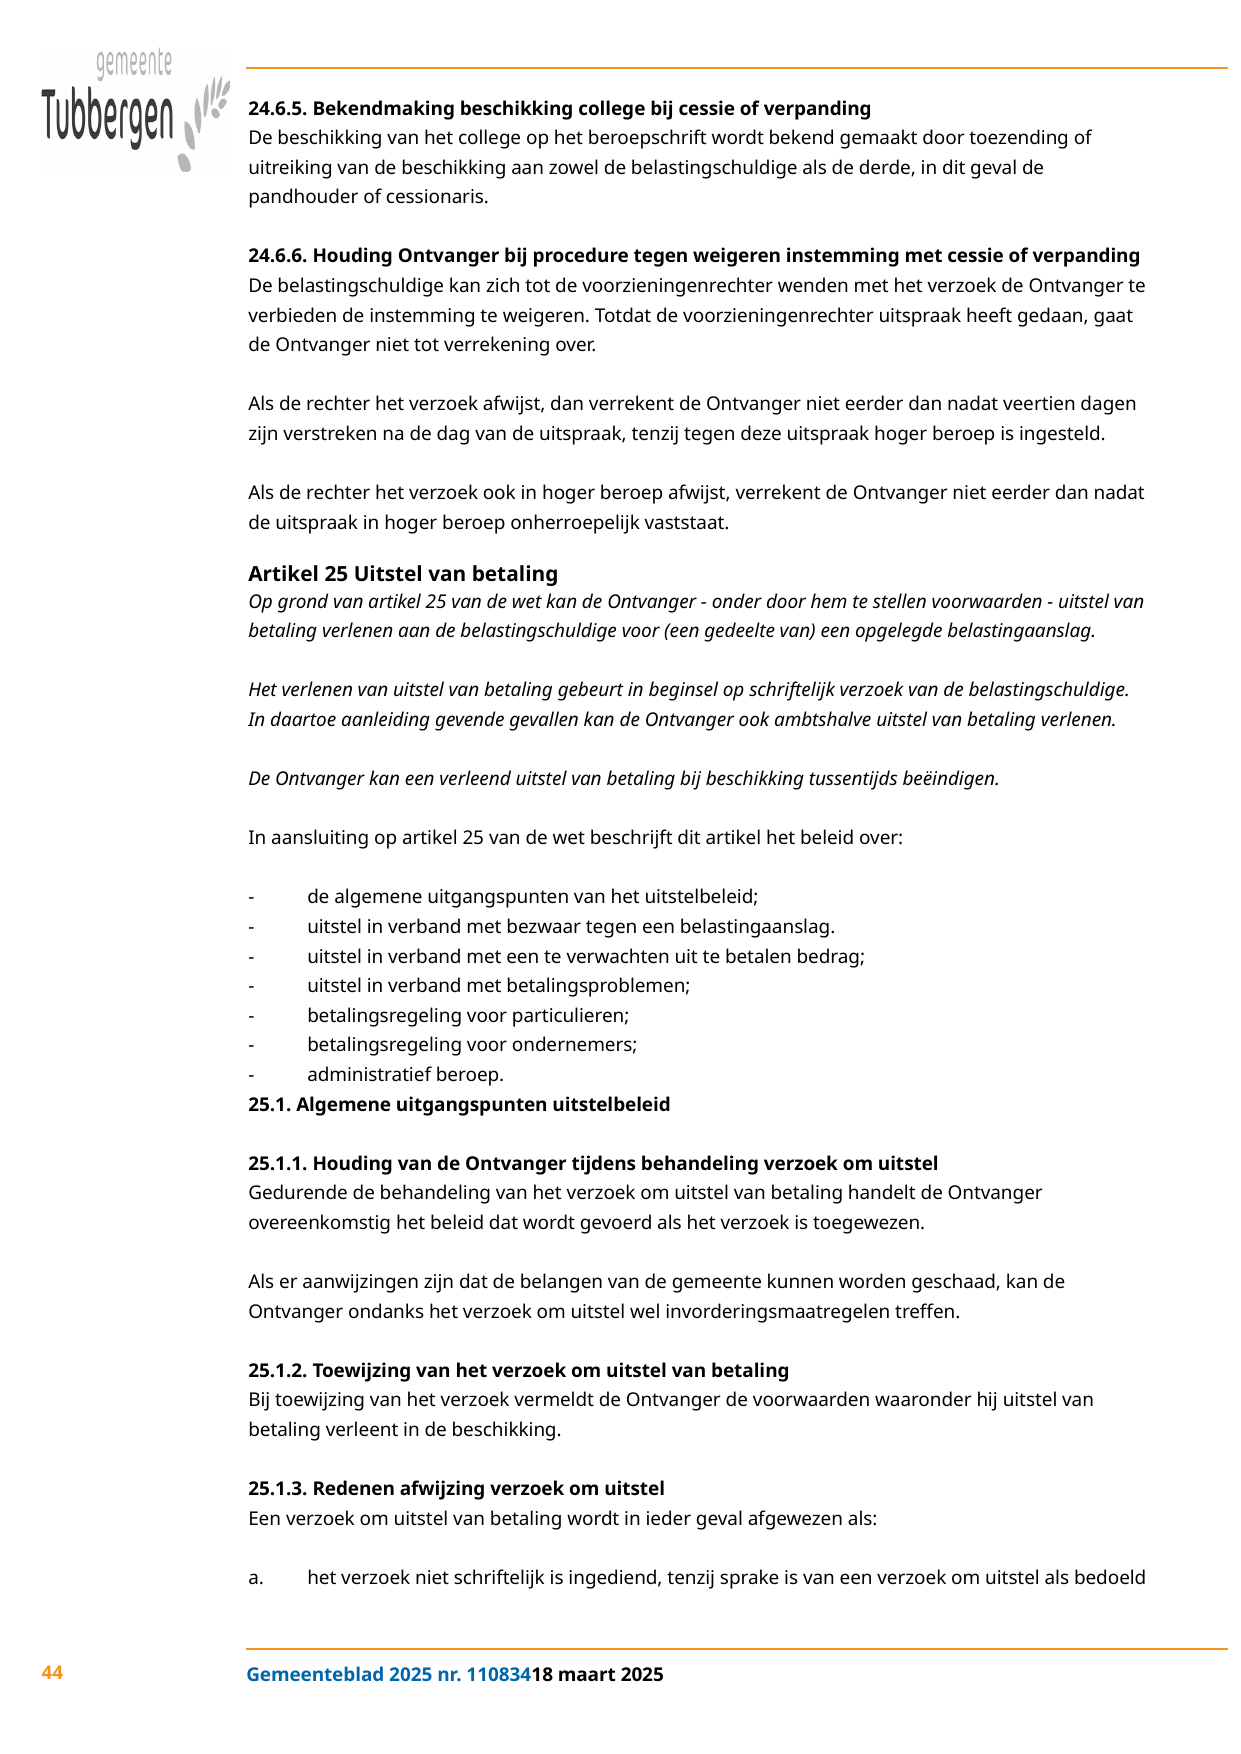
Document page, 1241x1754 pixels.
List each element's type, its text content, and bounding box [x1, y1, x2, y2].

text 25.1.1. Houding van de Ontvanger tijdens behandeling verzoek om uitstel [248, 1150, 1152, 1176]
text Artikel 25 Uitstel van betaling [248, 559, 1152, 588]
text Op grond van artikel 25 van de wet kan de Ontvanger - onder door hem te stellen voorwaarden - uitstel van betaling verlenen aan de belastingschuldige voor (een gedeelte van) een opgelegde belastingaanslag. [248, 588, 1152, 643]
list het verzoek niet schriftelijk is ingediend, tenzij sprake is van een verzoek om uitstel als bedoeld [248, 1564, 1152, 1590]
text Als er aanwijzingen zijn dat de belangen van de gemeente kunnen worden geschaad, kan de Ontvanger ondanks het verzoek om uitstel wel invorderingsmaatregelen treffen. [248, 1268, 1152, 1323]
text De beschikking van het college op het beroepschrift wordt bekend gemaakt door toezending of uitreiking van de beschikking aan zowel de belastingschuldige als de derde, in dit geval de pandhouder of cessionaris. [248, 124, 1152, 209]
text 24.6.6. Houding Ontvanger bij procedure tegen weigeren instemming met cessie of verpanding [248, 243, 1152, 268]
text In aansluiting op artikel 25 van de wet beschrijft dit artikel het beleid over: [248, 824, 1152, 850]
text 25.1.2. Toewijzing van het verzoek om uitstel van betaling [248, 1357, 1152, 1383]
text Als de rechter het verzoek ook in hoger beroep afwijst, verrekent de Ontvanger niet eerder dan nadat de uitspraak in hoger beroep onherroepelijk vaststaat. [248, 479, 1152, 535]
text Als de rechter het verzoek afwijst, dan verrekent de Ontvanger niet eerder dan nadat veertien dagen zijn verstreken na de dag van de uitspraak, tenzij tegen deze uitspraak hoger beroep is ingesteld. [248, 391, 1152, 446]
text 24.6.5. Bekendmaking beschikking college bij cessie of verpanding [248, 95, 1152, 121]
list betalingsregeling voor particulieren; [248, 1002, 1152, 1028]
text Gedurende de behandeling van het verzoek om uitstel van betaling handelt de Ontvanger overeenkomstig het beleid dat wordt gevoerd als het verzoek is toegewezen. [248, 1179, 1152, 1235]
list uitstel in verband met een te verwachten uit te betalen bedrag; [248, 943, 1152, 968]
list administratief beroep. [248, 1061, 1152, 1087]
text Het verlenen van uitstel van betaling gebeurt in beginsel op schriftelijk verzoek van de belastingschuldige. In daartoe aanleiding gevende gevallen kan de Ontvanger ook ambtshalve uitstel van betaling verlenen. [248, 677, 1152, 732]
text 25.1.3. Redenen afwijzing verzoek om uitstel [248, 1475, 1152, 1501]
text Een verzoek om uitstel van betaling wordt in ieder geval afgewezen als: [248, 1505, 1152, 1531]
list betalingsregeling voor ondernemers; [248, 1032, 1152, 1057]
list uitstel in verband met bezwaar tegen een belastingaanslag. [248, 913, 1152, 939]
text De Ontvanger kan een verleend uitstel van betaling bij beschikking tussentijds beëindigen. [248, 765, 1152, 791]
text De belastingschuldige kan zich tot de voorzieningenrechter wenden met het verzoek de Ontvanger te verbieden de instemming te weigeren. Totdat de voorzieningenrechter uitspraak heeft gedaan, gaat de Ontvanger niet tot verrekening over. [248, 272, 1152, 357]
text Bij toewijzing van het verzoek vermeldt de Ontvanger de voorwaarden waaronder hij uitstel van betaling verleent in de beschikking. [248, 1387, 1152, 1442]
text 25.1. Algemene uitgangspunten uitstelbeleid [248, 1091, 1152, 1116]
picture [41, 47, 231, 172]
list uitstel in verband met betalingsproblemen; [248, 972, 1152, 998]
list de algemene uitgangspunten van het uitstelbeleid; [248, 884, 1152, 909]
